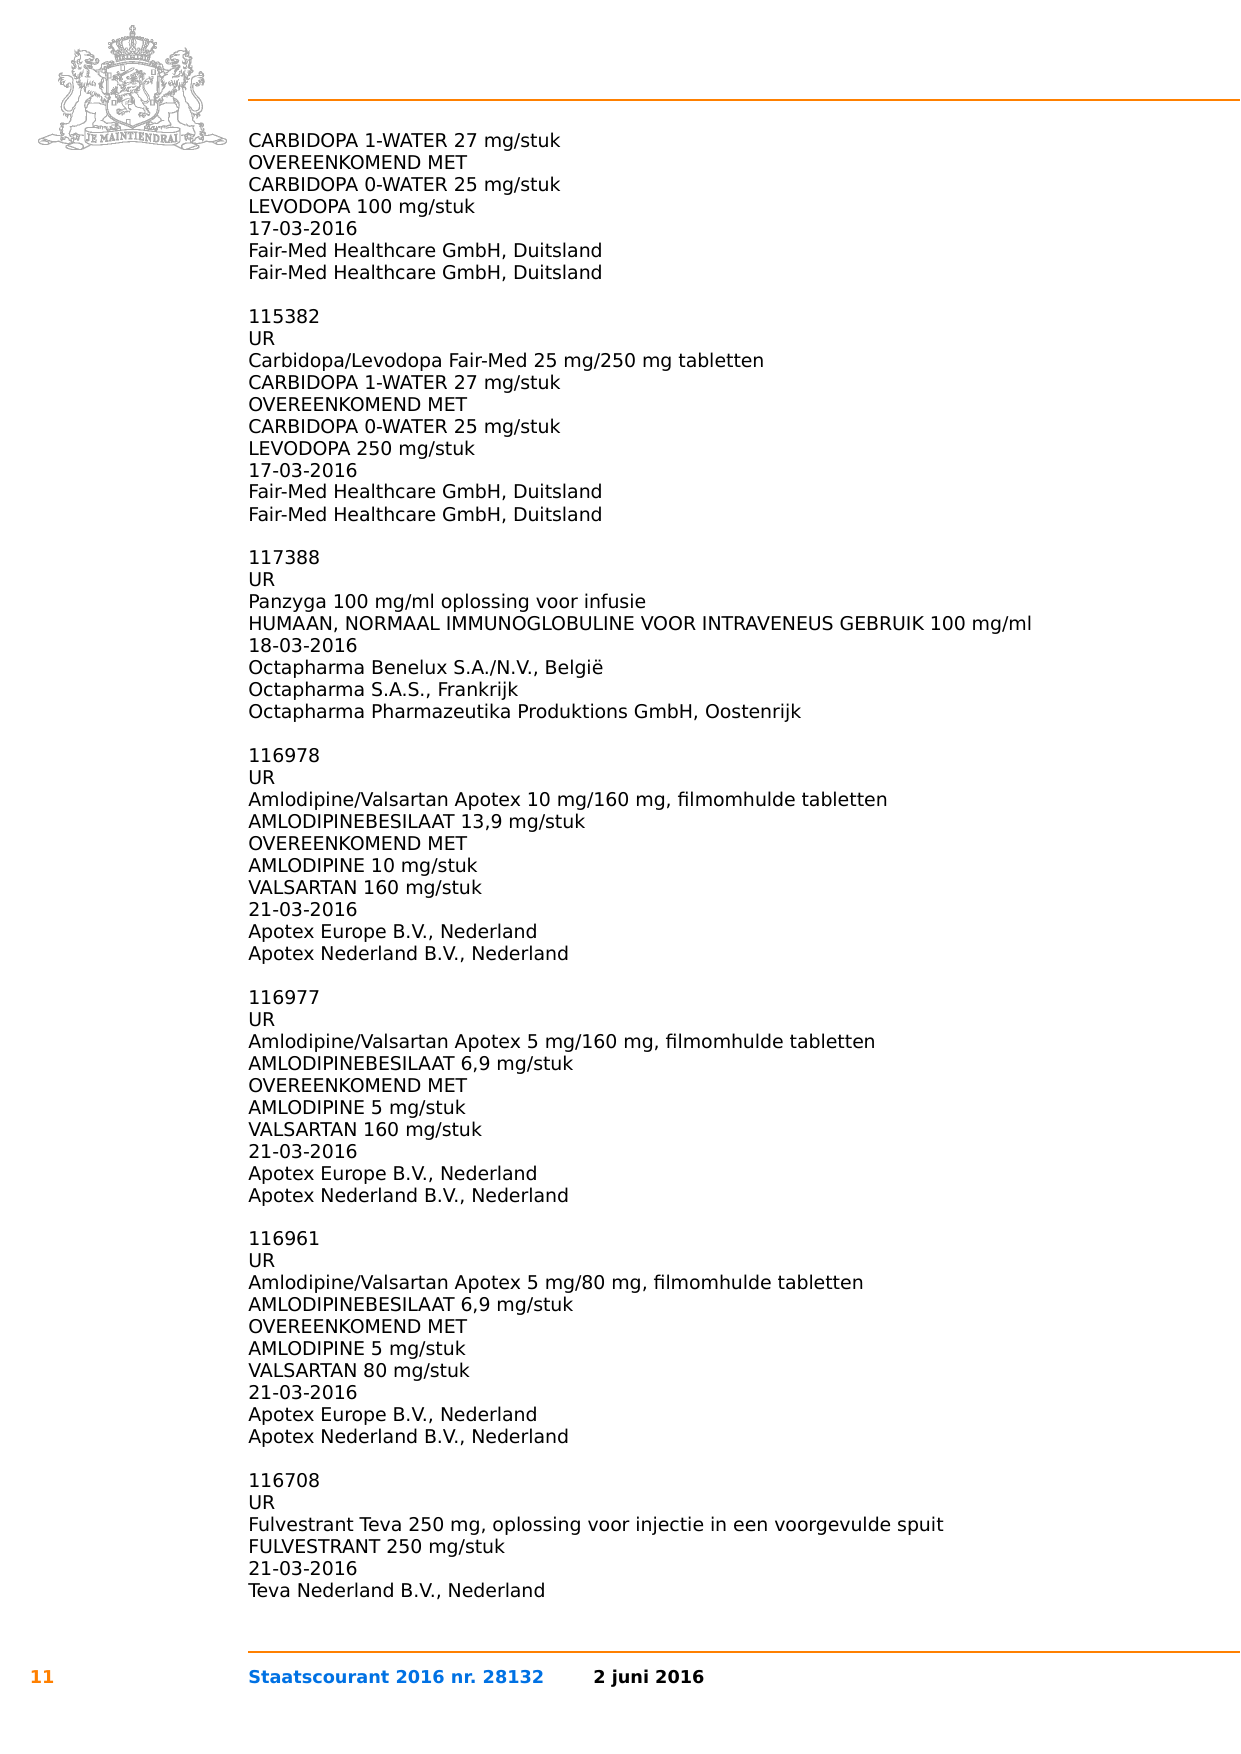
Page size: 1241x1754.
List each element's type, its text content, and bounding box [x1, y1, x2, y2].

text OVEREENKOMEND MET [248, 1074, 1163, 1097]
text UR [248, 328, 1163, 349]
text AMLODIPINE 5 mg/stuk [248, 1338, 1163, 1360]
text VALSARTAN 160 mg/stuk [248, 1118, 1163, 1141]
text Fair-Med Healthcare GmbH, Duitsland [248, 240, 1163, 262]
text Fulvestrant Teva 250 mg, oplossing voor injectie in een voorgevulde spuit [248, 1514, 1163, 1536]
text Octapharma Benelux S.A./N.V., België [248, 657, 1163, 679]
text Octapharma S.A.S., Frankrijk [248, 679, 1163, 701]
text UR [248, 569, 1163, 591]
text UR [248, 767, 1163, 789]
text Apotex Europe B.V., Nederland [248, 1162, 1163, 1184]
text OVEREENKOMEND MET [248, 152, 1163, 174]
text OVEREENKOMEND MET [248, 393, 1163, 416]
text OVEREENKOMEND MET [248, 1316, 1163, 1338]
text Apotex Nederland B.V., Nederland [248, 943, 1163, 965]
text UR [248, 1492, 1163, 1514]
text 117388 [248, 547, 1163, 569]
text 21-03-2016 [248, 1558, 1163, 1580]
text VALSARTAN 80 mg/stuk [248, 1360, 1163, 1382]
text Amlodipine/Valsartan Apotex 10 mg/160 mg, filmomhulde tabletten [248, 789, 1163, 811]
text Teva Nederland B.V., Nederland [248, 1580, 1163, 1602]
text Apotex Nederland B.V., Nederland [248, 1426, 1163, 1448]
text 17-03-2016 [248, 459, 1163, 481]
text 21-03-2016 [248, 1141, 1163, 1162]
text 21-03-2016 [248, 1382, 1163, 1404]
text AMLODIPINEBESILAAT 6,9 mg/stuk [248, 1053, 1163, 1074]
text Carbidopa/Levodopa Fair-Med 25 mg/250 mg tabletten [248, 349, 1163, 372]
text 115382 [248, 306, 1163, 328]
text AMLODIPINE 5 mg/stuk [248, 1097, 1163, 1118]
text 18-03-2016 [248, 635, 1163, 657]
text Octapharma Pharmazeutika Produktions GmbH, Oostenrijk [248, 701, 1163, 723]
text Fair-Med Healthcare GmbH, Duitsland [248, 262, 1163, 284]
text Fair-Med Healthcare GmbH, Duitsland [248, 503, 1163, 525]
text Apotex Nederland B.V., Nederland [248, 1184, 1163, 1206]
text CARBIDOPA 1-WATER 27 mg/stuk [248, 372, 1163, 393]
text 116708 [248, 1470, 1163, 1492]
text AMLODIPINE 10 mg/stuk [248, 855, 1163, 877]
text CARBIDOPA 0-WATER 25 mg/stuk [248, 174, 1163, 196]
text CARBIDOPA 1-WATER 27 mg/stuk [248, 130, 1163, 152]
text LEVODOPA 250 mg/stuk [248, 437, 1163, 459]
text LEVODOPA 100 mg/stuk [248, 196, 1163, 218]
picture [38, 25, 227, 150]
text VALSARTAN 160 mg/stuk [248, 877, 1163, 899]
text 17-03-2016 [248, 218, 1163, 240]
text UR [248, 1250, 1163, 1272]
text UR [248, 1009, 1163, 1031]
text Apotex Europe B.V., Nederland [248, 921, 1163, 943]
text OVEREENKOMEND MET [248, 833, 1163, 855]
text Panzyga 100 mg/ml oplossing voor infusie [248, 591, 1163, 613]
text CARBIDOPA 0-WATER 25 mg/stuk [248, 416, 1163, 437]
text HUMAAN, NORMAAL IMMUNOGLOBULINE VOOR INTRAVENEUS GEBRUIK 100 mg/ml [248, 613, 1163, 635]
text Apotex Europe B.V., Nederland [248, 1404, 1163, 1426]
text 21-03-2016 [248, 899, 1163, 921]
text AMLODIPINEBESILAAT 6,9 mg/stuk [248, 1294, 1163, 1316]
text 116977 [248, 987, 1163, 1009]
text AMLODIPINEBESILAAT 13,9 mg/stuk [248, 811, 1163, 833]
text 116978 [248, 745, 1163, 767]
text 116961 [248, 1228, 1163, 1250]
text Amlodipine/Valsartan Apotex 5 mg/80 mg, filmomhulde tabletten [248, 1272, 1163, 1294]
text Fair-Med Healthcare GmbH, Duitsland [248, 481, 1163, 503]
text FULVESTRANT 250 mg/stuk [248, 1536, 1163, 1558]
text Amlodipine/Valsartan Apotex 5 mg/160 mg, filmomhulde tabletten [248, 1031, 1163, 1053]
